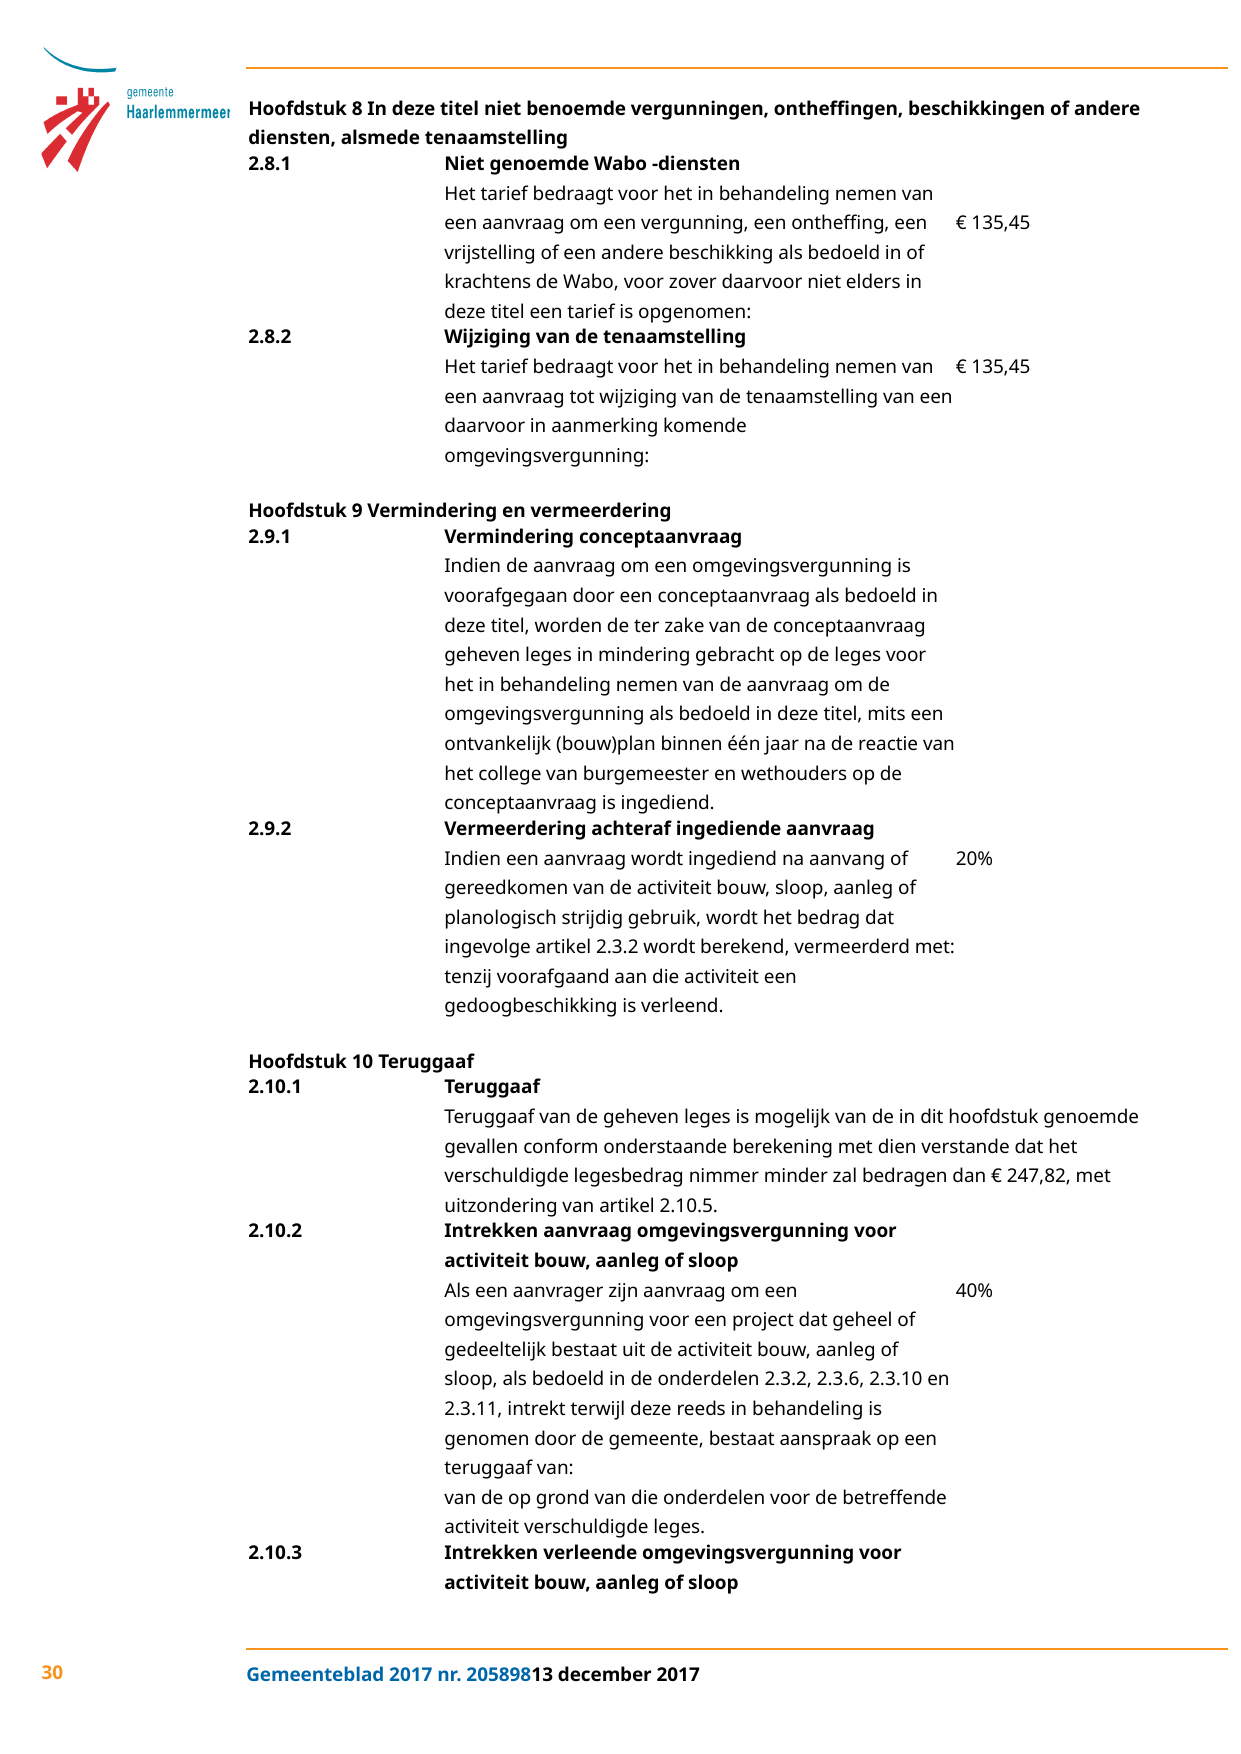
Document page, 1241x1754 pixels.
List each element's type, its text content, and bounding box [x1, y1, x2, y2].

table_cell [956, 523, 1152, 815]
table_cell Intrekken verleende omgevingsvergunning voor activiteit bouw, aanleg of sloop [444, 1539, 956, 1594]
table_cell € 135,45 [956, 150, 1152, 324]
table_cell Hoofdstuk 10 Teruggaaf [248, 1018, 1152, 1074]
table_cell € 135,45 [956, 324, 1152, 468]
table_cell Niet genoemde Wabo -diensten Het tarief bedraagt voor het in behandeling nemen van een aanvraag om een vergunning, een ontheffing, een vrijstelling of een andere beschikking als bedoeld in of krachtens de Wabo, voor zover daarvoor niet elders in deze titel een tarief is opgenomen: [444, 150, 956, 324]
table_cell 2.8.1 [248, 150, 444, 324]
table_cell 20% [956, 815, 1152, 1018]
table_cell Hoofdstuk 8 In deze titel niet benoemde vergunningen, ontheffingen, beschikkingen of andere diensten, alsmede tenaamstelling [248, 95, 1152, 150]
table_cell 2.10.2 [248, 1218, 444, 1539]
picture [41, 47, 231, 172]
table_cell Vermeerdering achteraf ingediende aanvraag Indien een aanvraag wordt ingediend na aanvang of gereedkomen van de activiteit bouw, sloop, aanleg of planologisch strijdig gebruik, wordt het bedrag dat ingevolge artikel 2.3.2 wordt berekend, vermeerderd met: tenzij voorafgaand aan die activiteit een gedoogbeschikking is verleend. [444, 815, 956, 1018]
table_cell 40% [956, 1218, 1152, 1539]
table_cell Hoofdstuk 9 Vermindering en vermeerdering [248, 468, 1152, 523]
table_cell 2.10.3 [248, 1539, 444, 1594]
table_cell 2.8.2 [248, 324, 444, 468]
table_cell Vermindering conceptaanvraag Indien de aanvraag om een omgevingsvergunning is voorafgegaan door een conceptaanvraag als bedoeld in deze titel, worden de ter zake van de conceptaanvraag geheven leges in mindering gebracht op de leges voor het in behandeling nemen van de aanvraag om de omgevingsvergunning als bedoeld in deze titel, mits een ontvankelijk (bouw)plan binnen één jaar na de reactie van het college van burgemeester en wethouders op de conceptaanvraag is ingediend. [444, 523, 956, 815]
table_cell Teruggaaf Teruggaaf van de geheven leges is mogelijk van de in dit hoofdstuk genoemde gevallen conform onderstaande berekening met dien verstande dat het verschuldigde legesbedrag nimmer minder zal bedragen dan € 247,82, met uitzondering van artikel 2.10.5. [444, 1074, 1152, 1218]
table_cell [956, 1539, 1152, 1594]
table_cell 2.9.2 [248, 815, 444, 1018]
table_cell 2.10.1 [248, 1074, 444, 1218]
table_cell 2.9.1 [248, 523, 444, 815]
table_cell Intrekken aanvraag omgevingsvergunning voor activiteit bouw, aanleg of sloop Als een aanvrager zijn aanvraag om een omgevingsvergunning voor een project dat geheel of gedeeltelijk bestaat uit de activiteit bouw, aanleg of sloop, als bedoeld in de onderdelen 2.3.2, 2.3.6, 2.3.10 en 2.3.11, intrekt terwijl deze reeds in behandeling is genomen door de gemeente, bestaat aanspraak op een teruggaaf van: van de op grond van die onderdelen voor de betreffende activiteit verschuldigde leges. [444, 1218, 956, 1539]
table_cell Wijziging van de tenaamstelling Het tarief bedraagt voor het in behandeling nemen van een aanvraag tot wijziging van de tenaamstelling van een daarvoor in aanmerking komende omgevingsvergunning: [444, 324, 956, 468]
